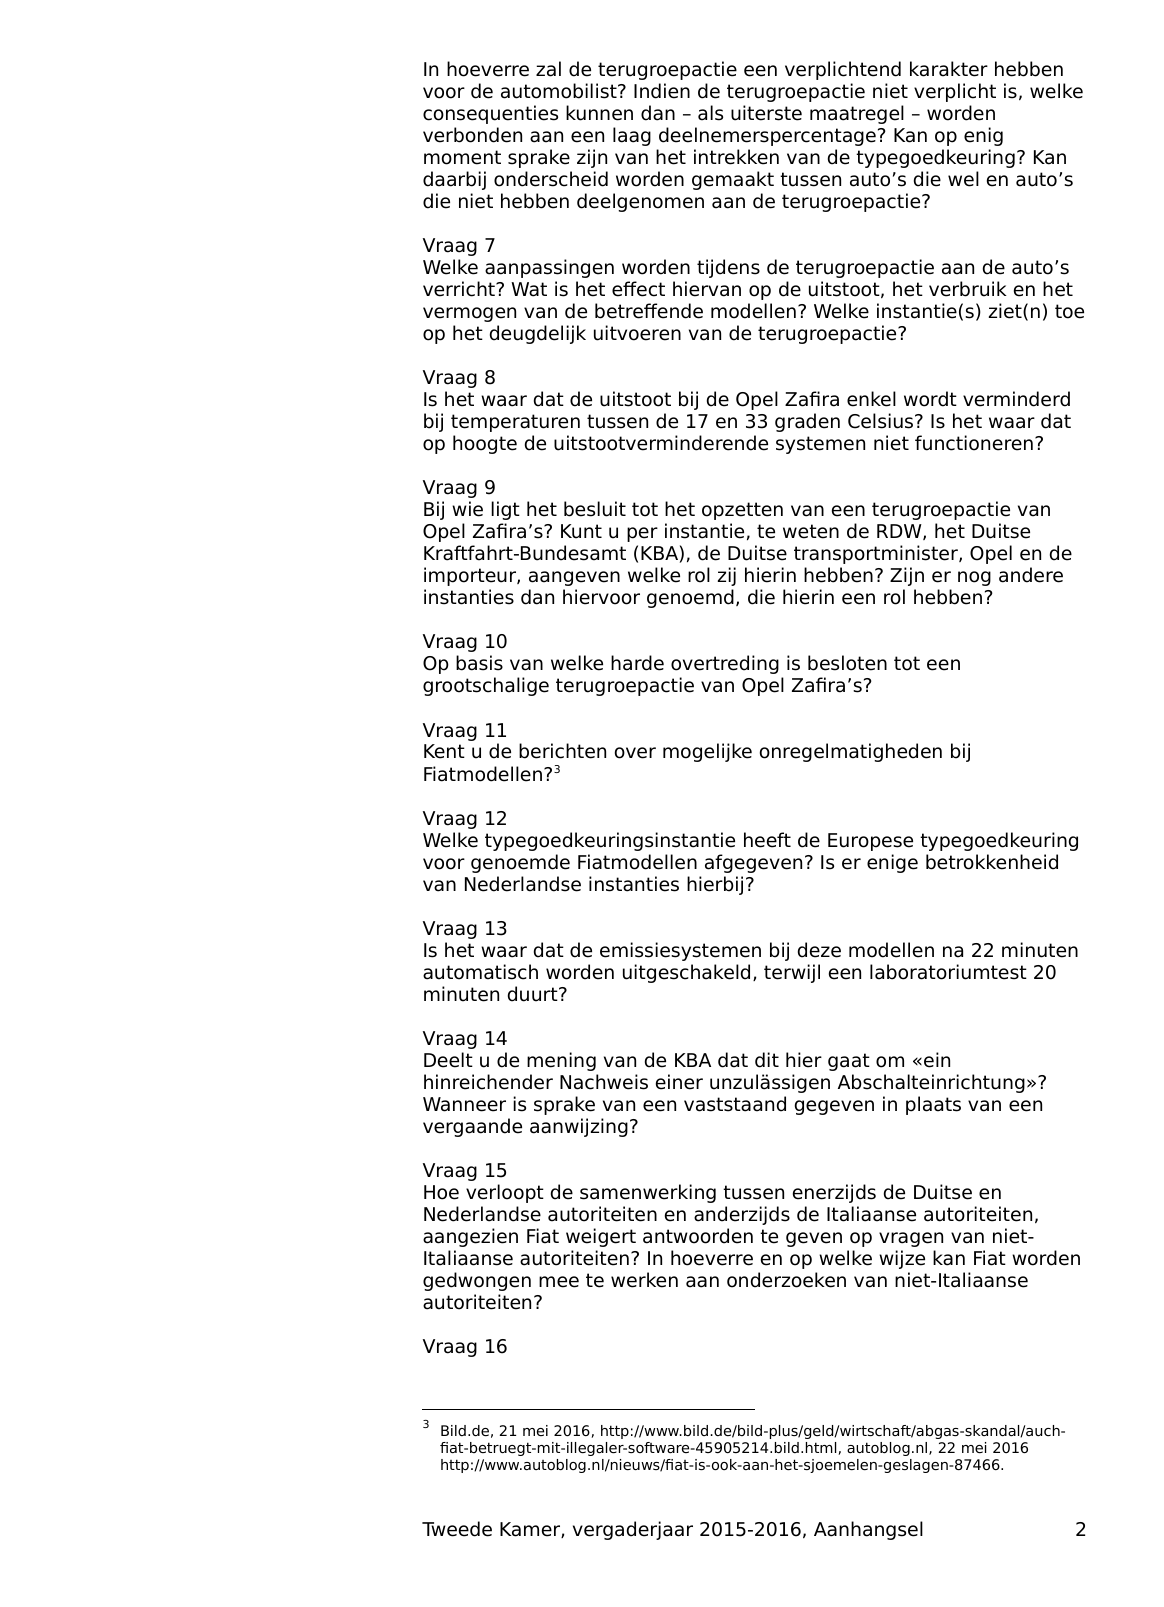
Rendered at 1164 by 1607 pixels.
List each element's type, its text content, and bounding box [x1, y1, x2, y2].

text Vraag 13 [422, 918, 1087, 940]
text Hoe verloopt de samenwerking tussen enerzijds de Duitse en Nederlandse autoriteiten en anderzijds de Italiaanse autoriteiten, aangezien Fiat weigert antwoorden te geven op vragen van niet-Italiaanse autoriteiten? In hoeverre en op welke wijze kan Fiat worden gedwongen mee te werken aan onderzoeken van niet-Italiaanse autoriteiten? [422, 1182, 1087, 1314]
text Vraag 11 [422, 719, 1087, 741]
text Deelt u de mening van de KBA dat dit hier gaat om «ein hinreichender Nachweis einer unzulässigen Abschalteinrichtung»? Wanneer is sprake van een vaststaand gegeven in plaats van een vergaande aanwijzing? [422, 1050, 1087, 1138]
text Vraag 8 [422, 367, 1087, 389]
text Op basis van welke harde overtreding is besloten tot een grootschalige terugroepactie van Opel Zafira’s? [422, 653, 1087, 697]
text Vraag 14 [422, 1028, 1087, 1050]
text Vraag 10 [422, 631, 1087, 653]
text Bild.de, 21 mei 2016, http://www.bild.de/bild-plus/geld/wirtschaft/abgas-skandal/auch-fiat-betruegt-mit-illegaler-software-45905214.bild.html, autoblog.nl, 22 mei 2016 http://www.autoblog.nl/nieuws/fiat-is-ook-aan-het-sjoemelen-geslagen-87466. [422, 1418, 1087, 1474]
text Welke typegoedkeuringsinstantie heeft de Europese typegoedkeuring voor genoemde Fiatmodellen afgegeven? Is er enige betrokkenheid van Nederlandse instanties hierbij? [422, 829, 1087, 896]
text Bij wie ligt het besluit tot het opzetten van een terugroepactie van Opel Zafira’s? Kunt u per instantie, te weten de RDW, het Duitse Kraftfahrt-Bundesamt (KBA), de Duitse transportminister, Opel en de importeur, aangeven welke rol zij hierin hebben? Zijn er nog andere instanties dan hiervoor genoemd, die hierin een rol hebben? [422, 499, 1087, 609]
text In hoeverre zal de terugroepactie een verplichtend karakter hebben voor de automobilist? Indien de terugroepactie niet verplicht is, welke consequenties kunnen dan – als uiterste maatregel – worden verbonden aan een laag deelnemerspercentage? Kan op enig moment sprake zijn van het intrekken van de typegoedkeuring? Kan daarbij onderscheid worden gemaakt tussen auto’s die wel en auto’s die niet hebben deelgenomen aan de terugroepactie? [422, 59, 1087, 213]
text Vraag 9 [422, 477, 1087, 499]
text Vraag 16 [422, 1336, 1087, 1358]
text Is het waar dat de uitstoot bij de Opel Zafira enkel wordt verminderd bij temperaturen tussen de 17 en 33 graden Celsius? Is het waar dat op hoogte de uitstootverminderende systemen niet functioneren? [422, 389, 1087, 455]
text Vraag 15 [422, 1160, 1087, 1182]
text Vraag 12 [422, 808, 1087, 829]
text Kent u de berichten over mogelijke onregelmatigheden bij Fiatmodellen? [422, 741, 1087, 785]
text Is het waar dat de emissiesystemen bij deze modellen na 22 minuten automatisch worden uitgeschakeld, terwijl een laboratoriumtest 20 minuten duurt? [422, 940, 1087, 1006]
text Welke aanpassingen worden tijdens de terugroepactie aan de auto’s verricht? Wat is het effect hiervan op de uitstoot, het verbruik en het vermogen van de betreffende modellen? Welke instantie(s) ziet(n) toe op het deugdelijk uitvoeren van de terugroepactie? [422, 257, 1087, 345]
text Vraag 7 [422, 235, 1087, 257]
